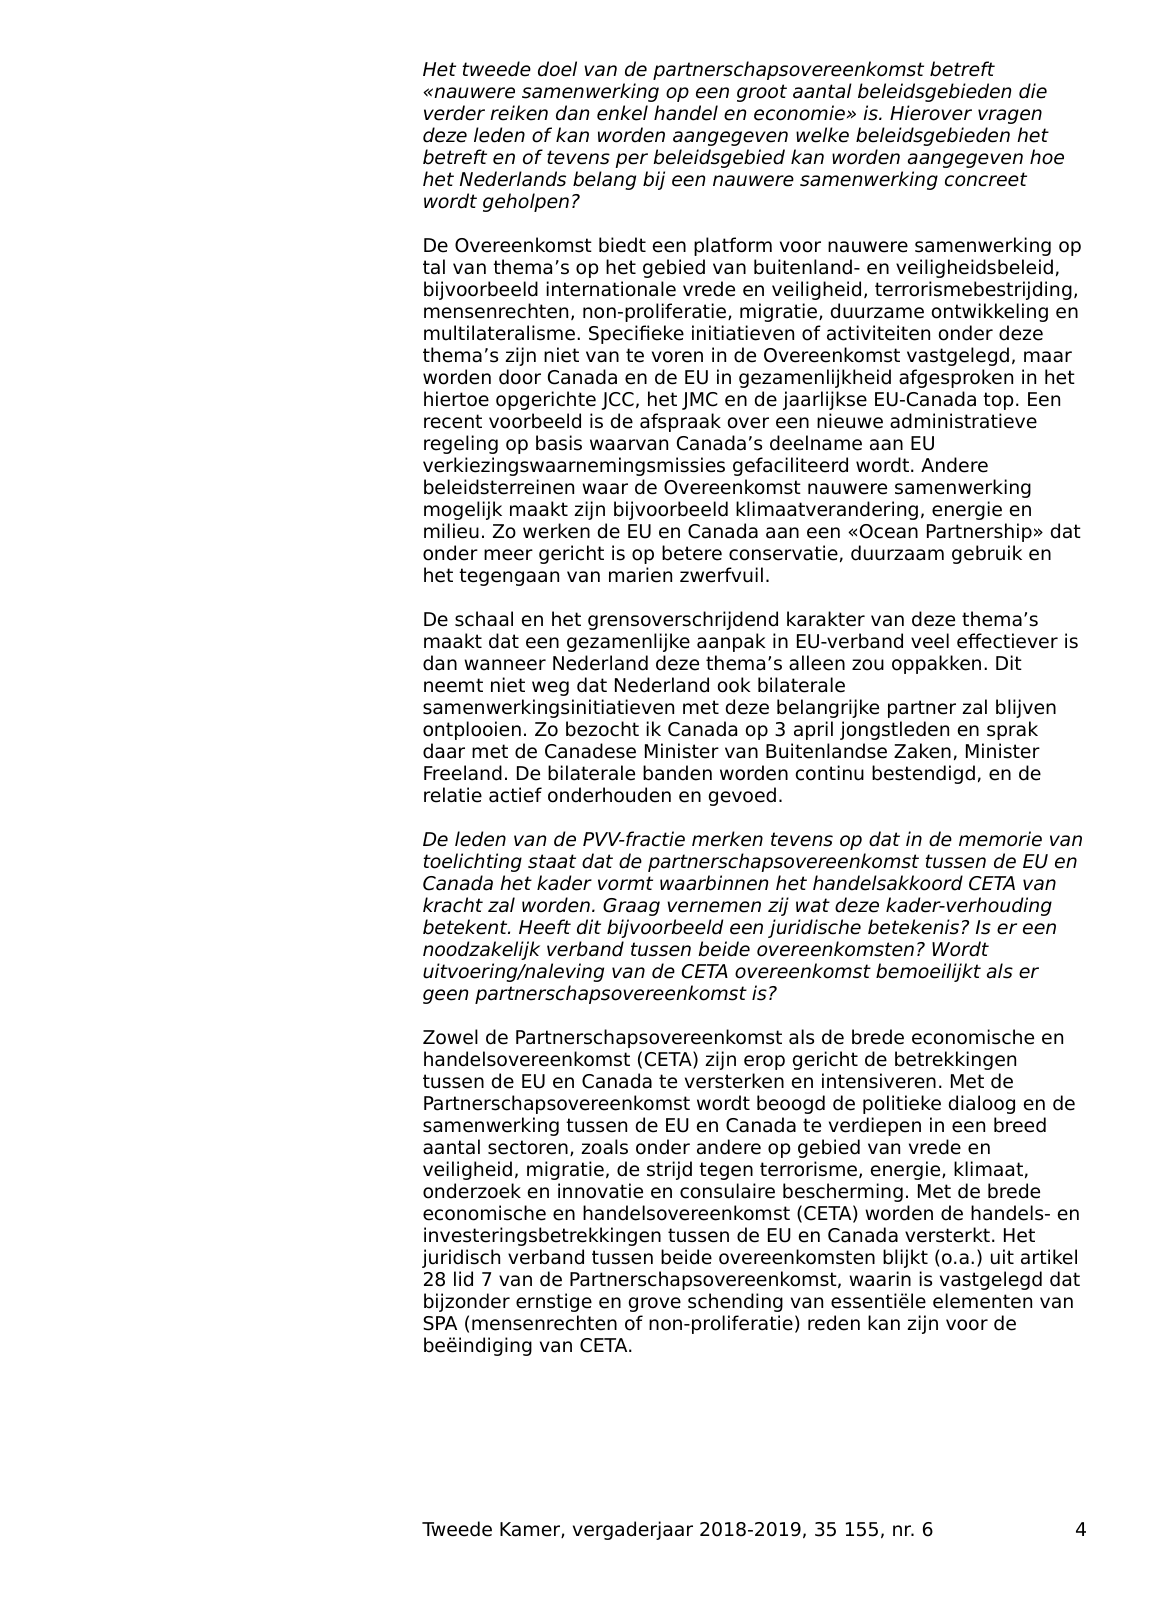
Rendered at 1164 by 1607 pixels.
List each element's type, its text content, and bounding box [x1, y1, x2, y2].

text Het tweede doel van de partnerschapsovereenkomst betreft «nauwere samenwerking op een groot aantal beleidsgebieden die verder reiken dan enkel handel en economie» is. Hierover vragen deze leden of kan worden aangegeven welke beleidsgebieden het betreft en of tevens per beleidsgebied kan worden aangegeven hoe het Nederlands belang bij een nauwere samenwerking concreet wordt geholpen? [422, 59, 1087, 213]
text De schaal en het grensoverschrijdend karakter van deze thema’s maakt dat een gezamenlijke aanpak in EU-verband veel effectiever is dan wanneer Nederland deze thema’s alleen zou oppakken. Dit neemt niet weg dat Nederland ook bilaterale samenwerkingsinitiatieven met deze belangrijke partner zal blijven ontplooien. Zo bezocht ik Canada op 3 april jongstleden en sprak daar met de Canadese Minister van Buitenlandse Zaken, Minister Freeland. De bilaterale banden worden continu bestendigd, en de relatie actief onderhouden en gevoed. [422, 609, 1087, 807]
text De leden van de PVV-fractie merken tevens op dat in de memorie van toelichting staat dat de partnerschapsovereenkomst tussen de EU en Canada het kader vormt waarbinnen het handelsakkoord CETA van kracht zal worden. Graag vernemen zij wat deze kader-verhouding betekent. Heeft dit bijvoorbeeld een juridische betekenis? Is er een noodzakelijk verband tussen beide overeenkomsten? Wordt uitvoering/naleving van de CETA overeenkomst bemoeilijkt als er geen partnerschapsovereenkomst is? [422, 829, 1087, 1005]
text Zowel de Partnerschapsovereenkomst als de brede economische en handelsovereenkomst (CETA) zijn erop gericht de betrekkingen tussen de EU en Canada te versterken en intensiveren. Met de Partnerschapsovereenkomst wordt beoogd de politieke dialoog en de samenwerking tussen de EU en Canada te verdiepen in een breed aantal sectoren, zoals onder andere op gebied van vrede en veiligheid, migratie, de strijd tegen terrorisme, energie, klimaat, onderzoek en innovatie en consulaire bescherming. Met de brede economische en handelsovereenkomst (CETA) worden de handels- en investeringsbetrekkingen tussen de EU en Canada versterkt. Het juridisch verband tussen beide overeenkomsten blijkt (o.a.) uit artikel 28 lid 7 van de Partnerschapsovereenkomst, waarin is vastgelegd dat bijzonder ernstige en grove schending van essentiële elementen van SPA (mensenrechten of non-proliferatie) reden kan zijn voor de beëindiging van CETA. [422, 1027, 1087, 1357]
text De Overeenkomst biedt een platform voor nauwere samenwerking op tal van thema’s op het gebied van buitenland- en veiligheidsbeleid, bijvoorbeeld internationale vrede en veiligheid, terrorismebestrijding, mensenrechten, non-proliferatie, migratie, duurzame ontwikkeling en multilateralisme. Specifieke initiatieven of activiteiten onder deze thema’s zijn niet van te voren in de Overeenkomst vastgelegd, maar worden door Canada en de EU in gezamenlijkheid afgesproken in het hiertoe opgerichte JCC, het JMC en de jaarlijkse EU-Canada top. Een recent voorbeeld is de afspraak over een nieuwe administratieve regeling op basis waarvan Canada’s deelname aan EU verkiezingswaarnemingsmissies gefaciliteerd wordt. Andere beleidsterreinen waar de Overeenkomst nauwere samenwerking mogelijk maakt zijn bijvoorbeeld klimaatverandering, energie en milieu. Zo werken de EU en Canada aan een «Ocean Partnership» dat onder meer gericht is op betere conservatie, duurzaam gebruik en het tegengaan van marien zwerfvuil. [422, 235, 1087, 587]
